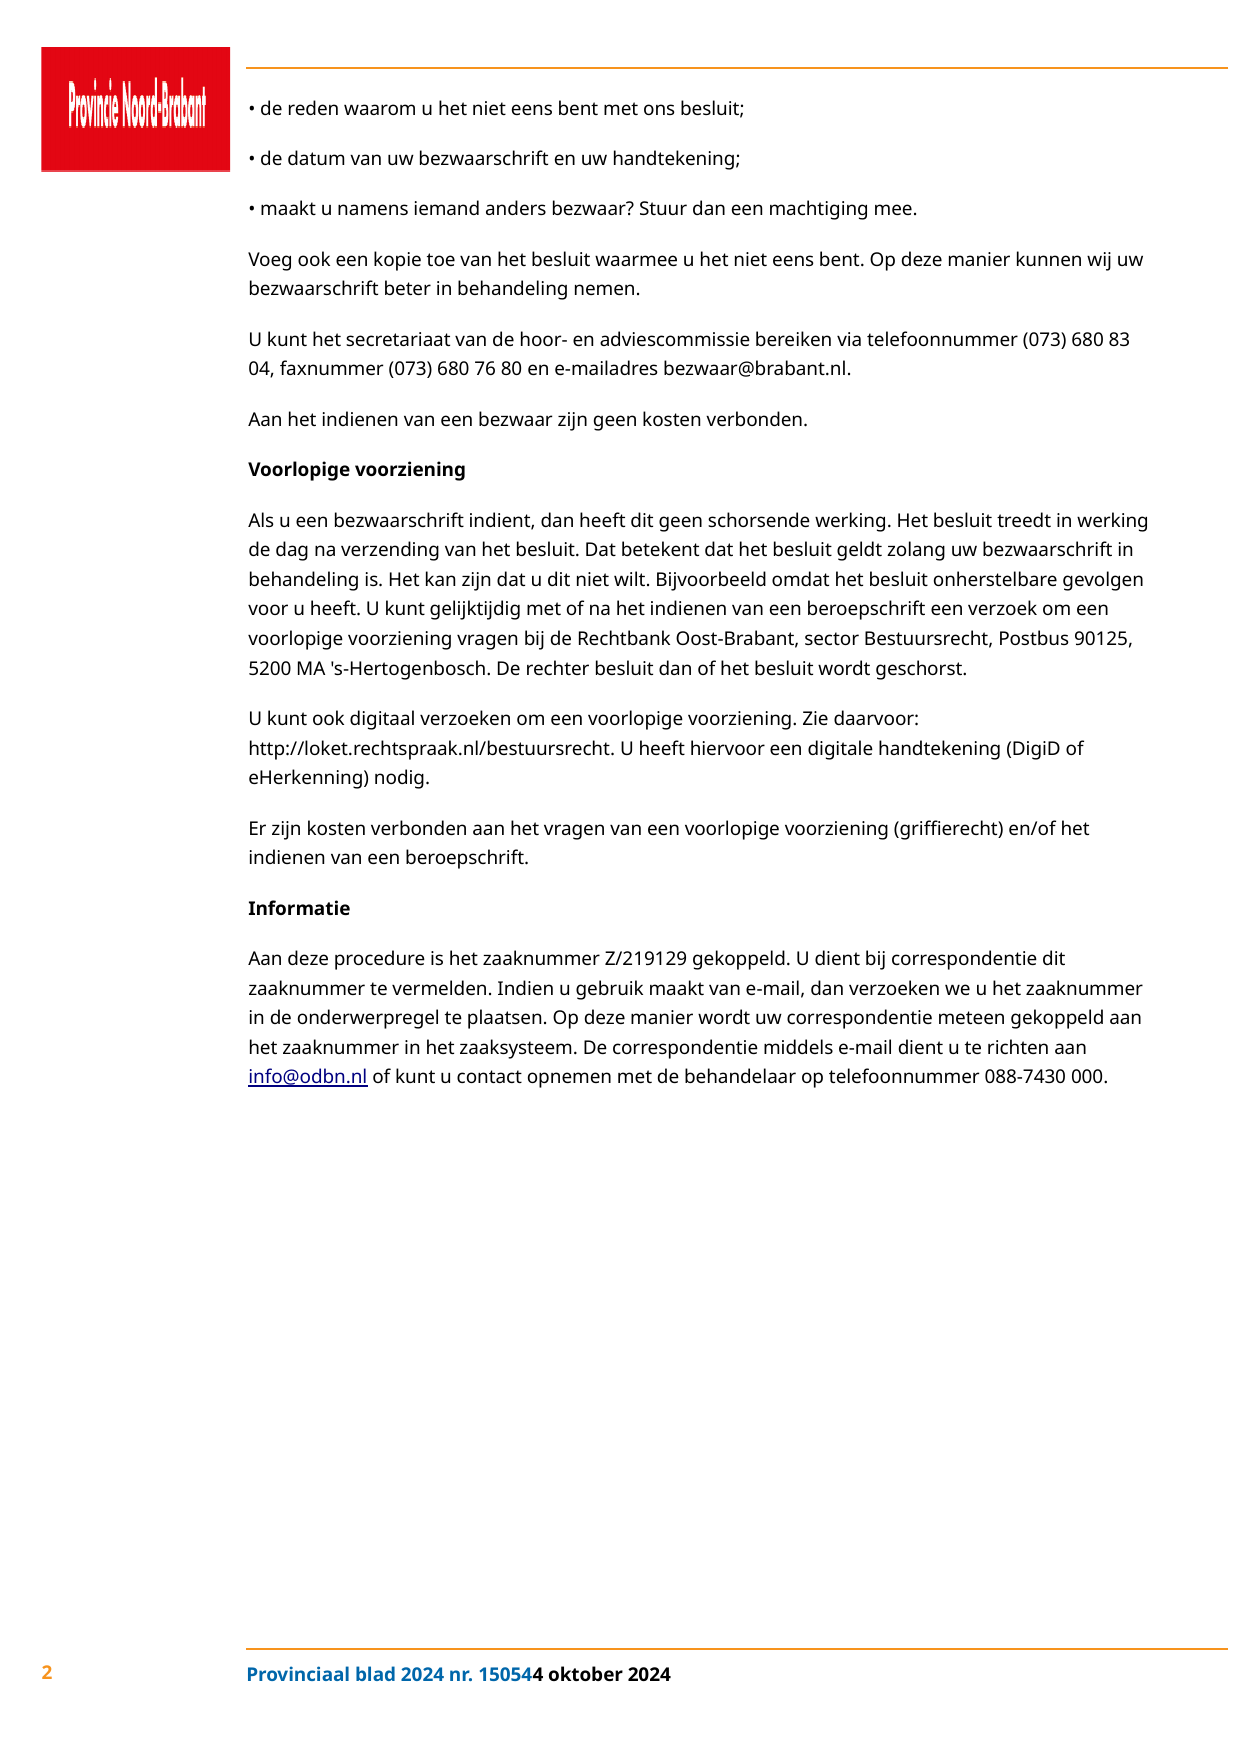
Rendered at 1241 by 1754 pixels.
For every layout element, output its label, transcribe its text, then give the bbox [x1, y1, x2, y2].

text • maakt u namens iemand anders bezwaar? Stuur dan een machtiging mee. [248, 196, 1152, 221]
text Als u een bezwaarschrift indient, dan heeft dit geen schorsende werking. Het besluit treedt in werking de dag na verzending van het besluit. Dat betekent dat het besluit geldt zolang uw bezwaarschrift in behandeling is. Het kan zijn dat u dit niet wilt. Bijvoorbeeld omdat het besluit onherstelbare gevolgen voor u heeft. U kunt gelijktijdig met of na het indienen van een beroepschrift een verzoek om een voorlopige voorziening vragen bij de Rechtbank Oost-Brabant, sector Bestuursrecht, Postbus 90125, 5200 MA 's‑Hertogenbosch. De rechter besluit dan of het besluit wordt geschorst. [248, 507, 1152, 681]
text • de reden waarom u het niet eens bent met ons besluit; [248, 95, 1152, 121]
picture [41, 47, 231, 172]
text Aan het indienen van een bezwaar zijn geen kosten verbonden. [248, 406, 1152, 432]
text Aan deze procedure is het zaaknummer Z/219129 gekoppeld. U dient bij correspondentie dit zaaknummer te vermelden. Indien u gebruik maakt van e-mail, dan verzoeken we u het zaaknummer in de onderwerpregel te plaatsen. Op deze manier wordt uw correspondentie meteen gekoppeld aan het zaaknummer in het zaaksysteem. De correspondentie middels e-mail dient u te richten aan info@odbn.nl of kunt u contact opnemen met de behandelaar op telefoonnummer 088-7430 000. [248, 945, 1152, 1089]
text Er zijn kosten verbonden aan het vragen van een voorlopige voorziening (griffierecht) en/of het indienen van een beroepschrift. [248, 815, 1152, 870]
text • de datum van uw bezwaarschrift en uw handtekening; [248, 145, 1152, 171]
text Informatie [248, 895, 1152, 921]
text Voorlopige voorziening [248, 456, 1152, 482]
text U kunt ook digitaal verzoeken om een voorlopige voorziening. Zie daarvoor: http://loket.rechtspraak.nl/bestuursrecht. U heeft hiervoor een digitale handtekening (DigiD of eHerkenning) nodig. [248, 705, 1152, 790]
text Voeg ook een kopie toe van het besluit waarmee u het niet eens bent. Op deze manier kunnen wij uw bezwaarschrift beter in behandeling nemen. [248, 246, 1152, 301]
text U kunt het secretariaat van de hoor- en adviescommissie bereiken via telefoonnummer (073) 680 83 04, faxnummer (073) 680 76 80 en e-mailadres bezwaar@brabant.nl. [248, 326, 1152, 381]
